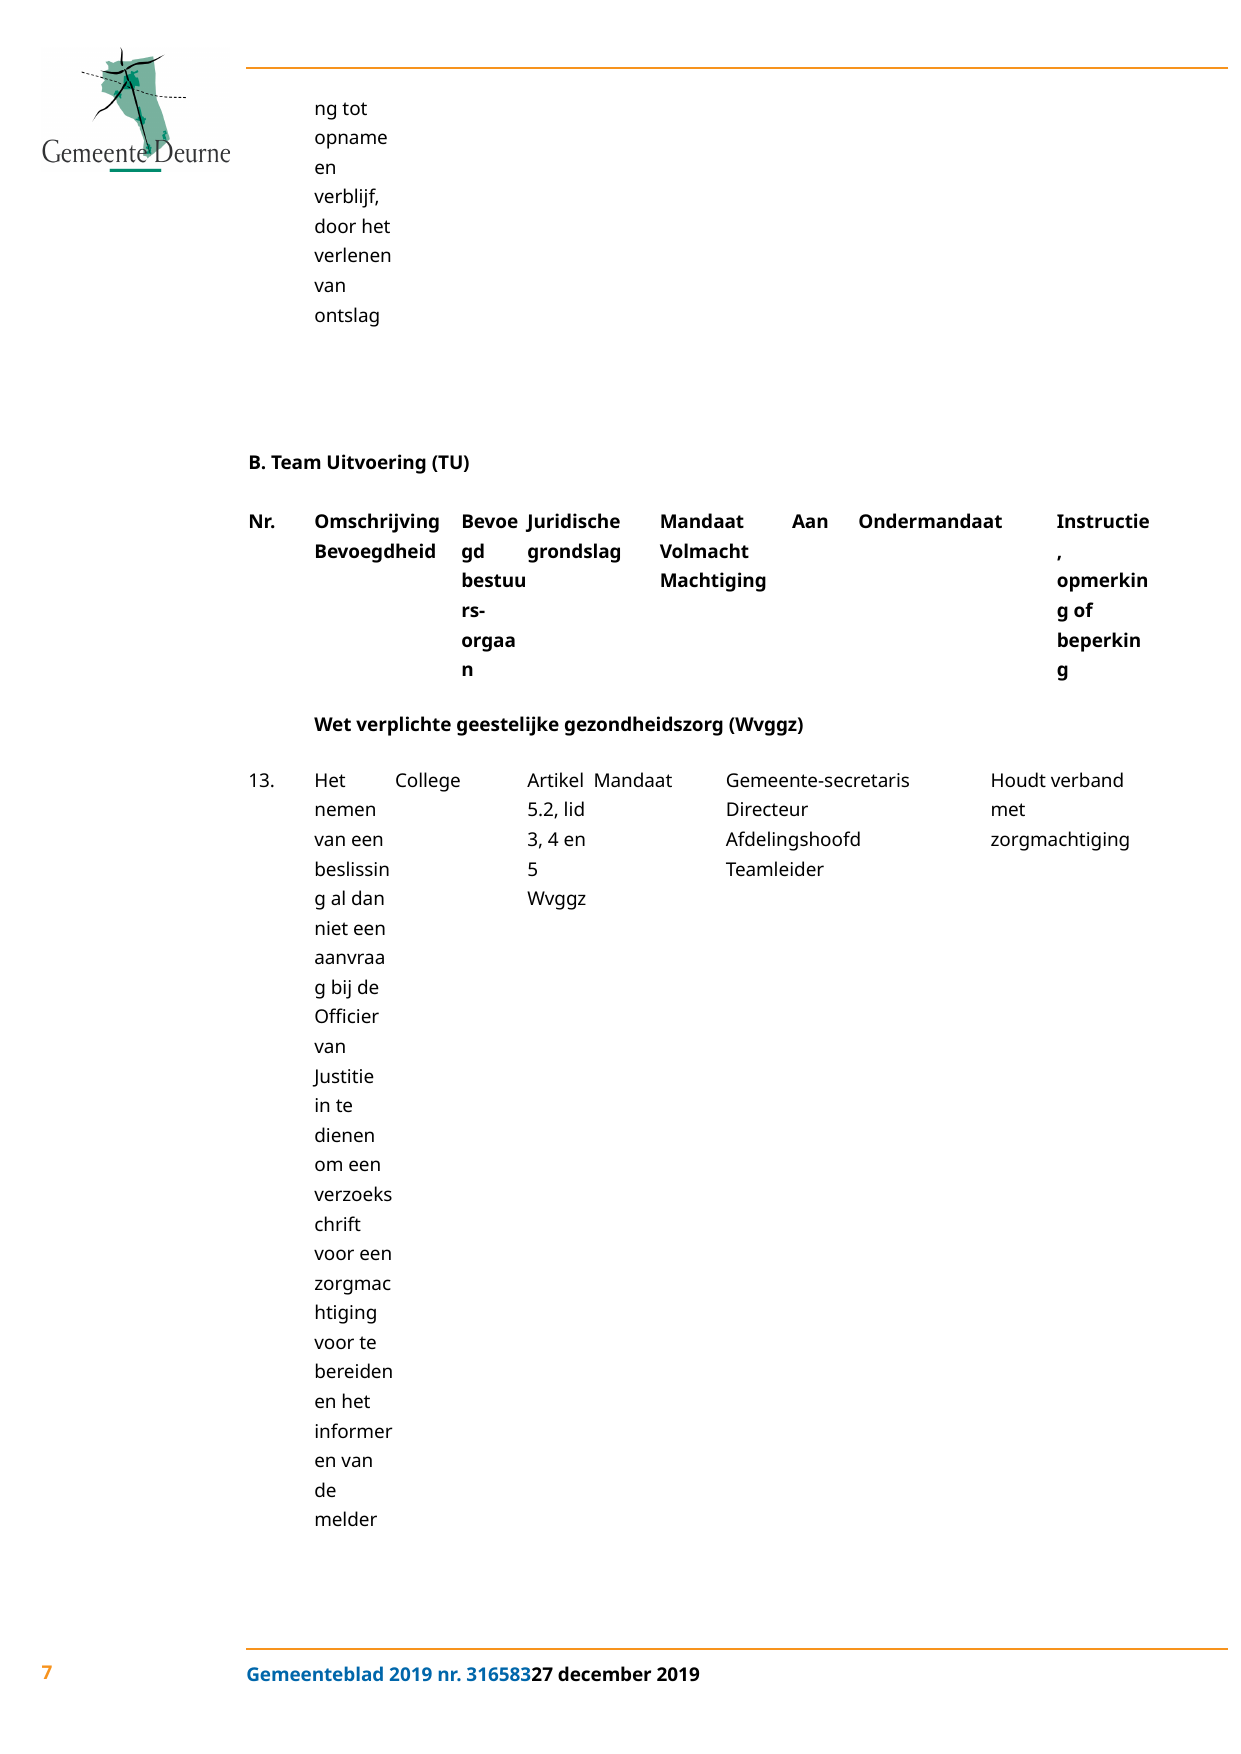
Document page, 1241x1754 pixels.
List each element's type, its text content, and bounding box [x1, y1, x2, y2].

table_cell Gemeente-secretaris Directeur Afdelingshoofd Teamleider [726, 767, 924, 1562]
table_cell [858, 95, 990, 416]
text B. Team Uitvoering (TU) [248, 449, 1152, 475]
table_header Juridische grondslag [527, 509, 659, 682]
table_header Aan [792, 509, 858, 682]
picture [41, 47, 231, 172]
table_header Omschrijving Bevoegdheid [314, 509, 461, 682]
table_cell [726, 95, 858, 416]
table_cell ng tot opname en verblijf, door het verlenen van ontslag [314, 95, 395, 416]
table_cell [990, 95, 1152, 416]
table_cell [660, 95, 726, 416]
table_cell [248, 682, 314, 767]
table_header Instructie, opmerking of beperking [1057, 509, 1152, 682]
table_cell Wet verplichte geestelijke gezondheidszorg (Wvggz) [314, 682, 1152, 767]
table_cell 13. [248, 767, 314, 1562]
table_cell [395, 95, 527, 416]
table_cell Mandaat [593, 767, 726, 1562]
table_cell College [395, 767, 527, 1562]
table_cell [248, 95, 314, 416]
table_cell Het nemen van een beslissing al dan niet een aanvraag bij de Officier van Justitie in te dienen om een verzoekschrift voor een zorgmachtiging voor te bereiden en het informeren van de melder [314, 767, 395, 1562]
table_header Ondermandaat [858, 509, 1057, 682]
table_header Mandaat Volmacht Machtiging [660, 509, 792, 682]
table_cell Artikel 5.2, lid 3, 4 en 5 Wvggz [527, 767, 593, 1562]
table_cell [924, 767, 990, 1562]
table_header Nr. [248, 509, 314, 682]
table_header Bevoegd bestuurs- orgaan [461, 509, 527, 682]
table_cell Houdt verband met zorgmachtiging [990, 767, 1152, 1562]
table_cell [527, 95, 659, 416]
